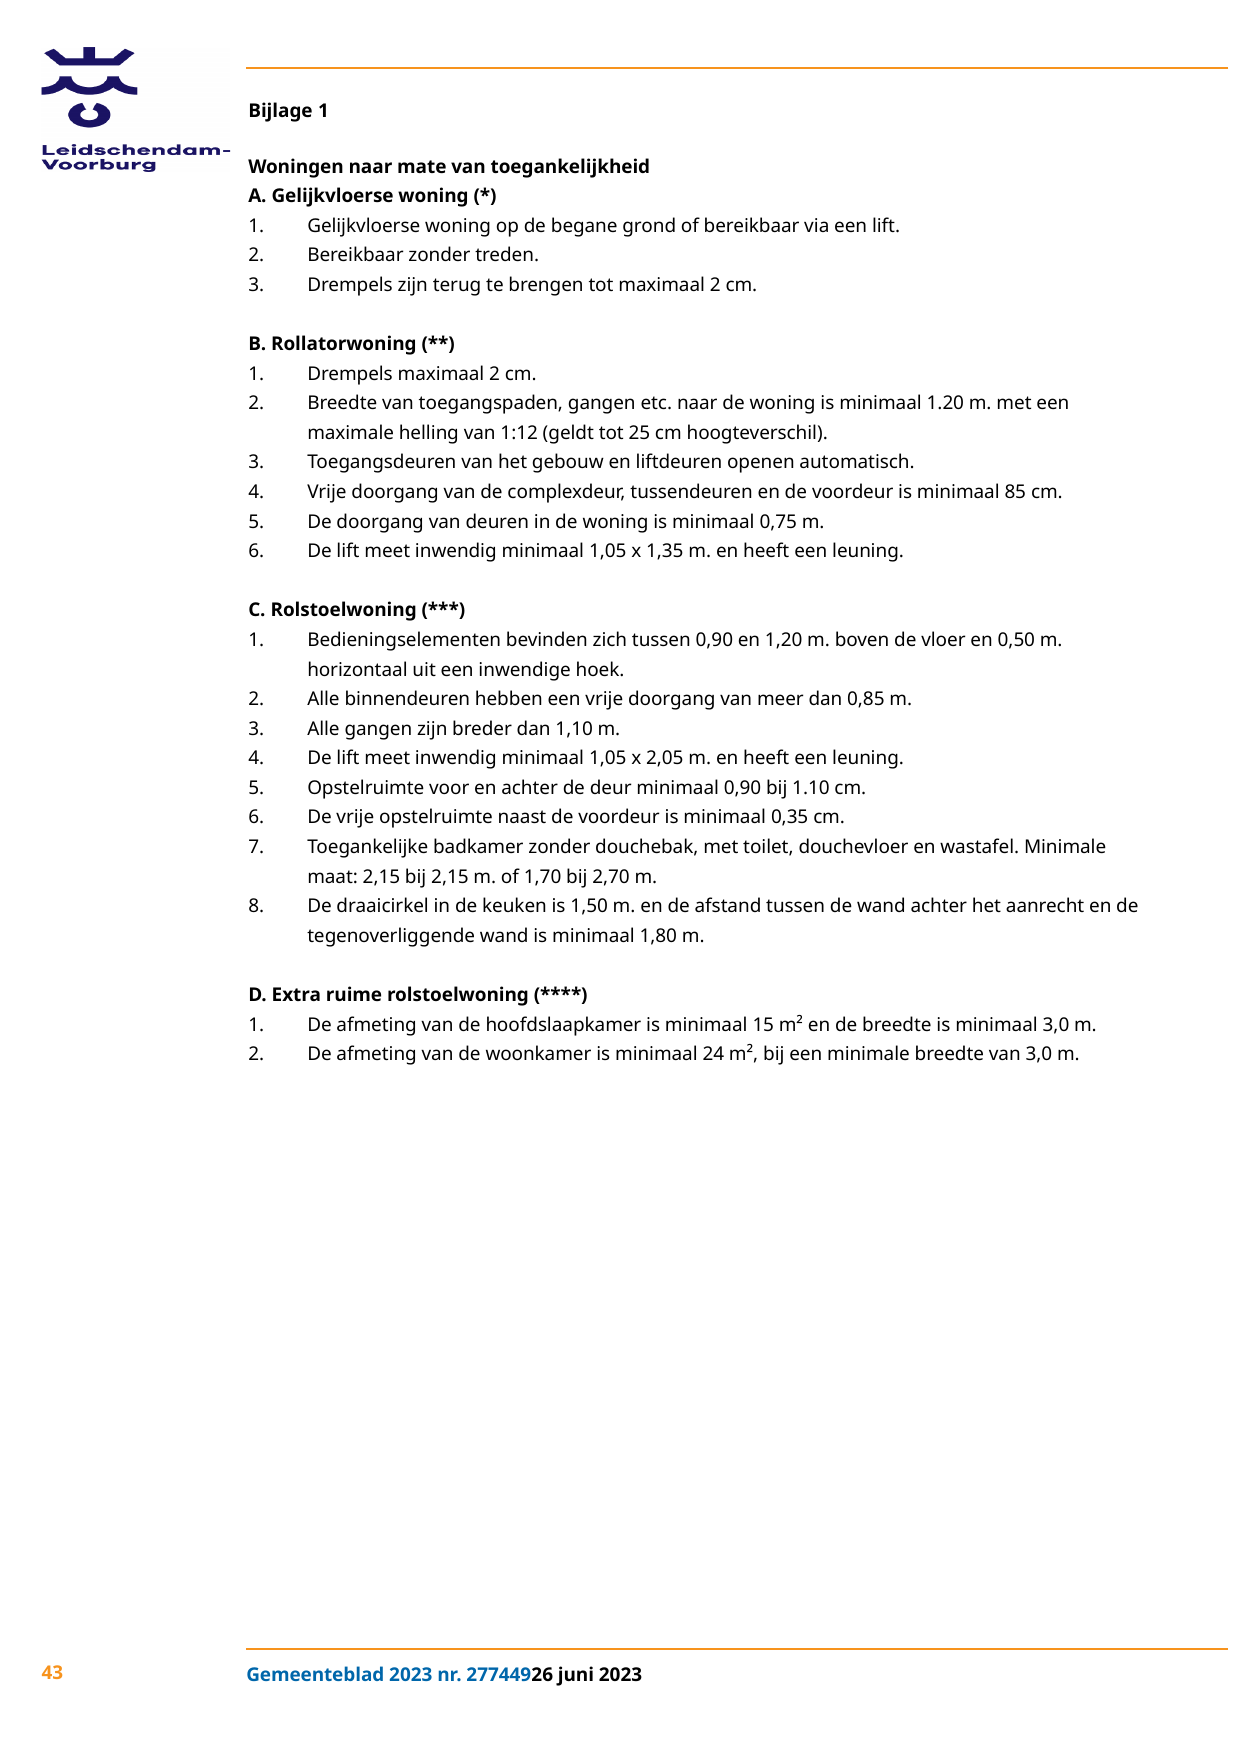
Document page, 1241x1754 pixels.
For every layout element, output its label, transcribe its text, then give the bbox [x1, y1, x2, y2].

list Bereikbaar zonder treden. [248, 242, 1152, 267]
list De doorgang van deuren in de woning is minimaal 0,75 m. [248, 508, 1152, 534]
list De afmeting van de woonkamer is minimaal 24 m², bij een minimale breedte van 3,0 m. [248, 1040, 1152, 1066]
list Breedte van toegangspaden, gangen etc. naar de woning is minimaal 1.20 m. met een maximale helling van 1:12 (geldt tot 25 cm hoogteverschil). [248, 389, 1152, 445]
picture [41, 47, 231, 172]
list Opstelruimte voor en achter de deur minimaal 0,90 bij 1.10 cm. [248, 774, 1152, 800]
text B. Rollatorwoning (**) [248, 330, 1152, 356]
list De lift meet inwendig minimaal 1,05 x 2,05 m. en heeft een leuning. [248, 744, 1152, 770]
list Drempels zijn terug te brengen tot maximaal 2 cm. [248, 271, 1152, 297]
text C. Rolstoelwoning (***) [248, 597, 1152, 622]
list De vrije opstelruimte naast de voordeur is minimaal 0,35 cm. [248, 804, 1152, 829]
text Bijlage 1 [248, 95, 1152, 123]
list De draaicirkel in de keuken is 1,50 m. en de afstand tussen de wand achter het aanrecht en de tegenoverliggende wand is minimaal 1,80 m. [248, 892, 1152, 948]
list Alle gangen zijn breder dan 1,10 m. [248, 715, 1152, 741]
list Toegangsdeuren van het gebouw en liftdeuren openen automatisch. [248, 449, 1152, 474]
list De afmeting van de hoofdslaapkamer is minimaal 15 m² en de breedte is minimaal 3,0 m. [248, 1011, 1152, 1037]
text A. Gelijkvloerse woning (*) [248, 182, 1152, 208]
text D. Extra ruime rolstoelwoning (****) [248, 981, 1152, 1007]
list Gelijkvloerse woning op de begane grond of bereikbaar via een lift. [248, 212, 1152, 238]
list Vrije doorgang van de complexdeur, tussendeuren en de voordeur is minimaal 85 cm. [248, 478, 1152, 504]
text Woningen naar mate van toegankelijkheid [248, 153, 1152, 179]
list Toegankelijke badkamer zonder douchebak, met toilet, douchevloer en wastafel. Minimale maat: 2,15 bij 2,15 m. of 1,70 bij 2,70 m. [248, 833, 1152, 889]
list De lift meet inwendig minimaal 1,05 x 1,35 m. en heeft een leuning. [248, 537, 1152, 563]
list Alle binnendeuren hebben een vrije doorgang van meer dan 0,85 m. [248, 685, 1152, 711]
list Bedieningselementen bevinden zich tussen 0,90 en 1,20 m. boven de vloer en 0,50 m. horizontaal uit een inwendige hoek. [248, 626, 1152, 682]
list Drempels maximaal 2 cm. [248, 360, 1152, 386]
